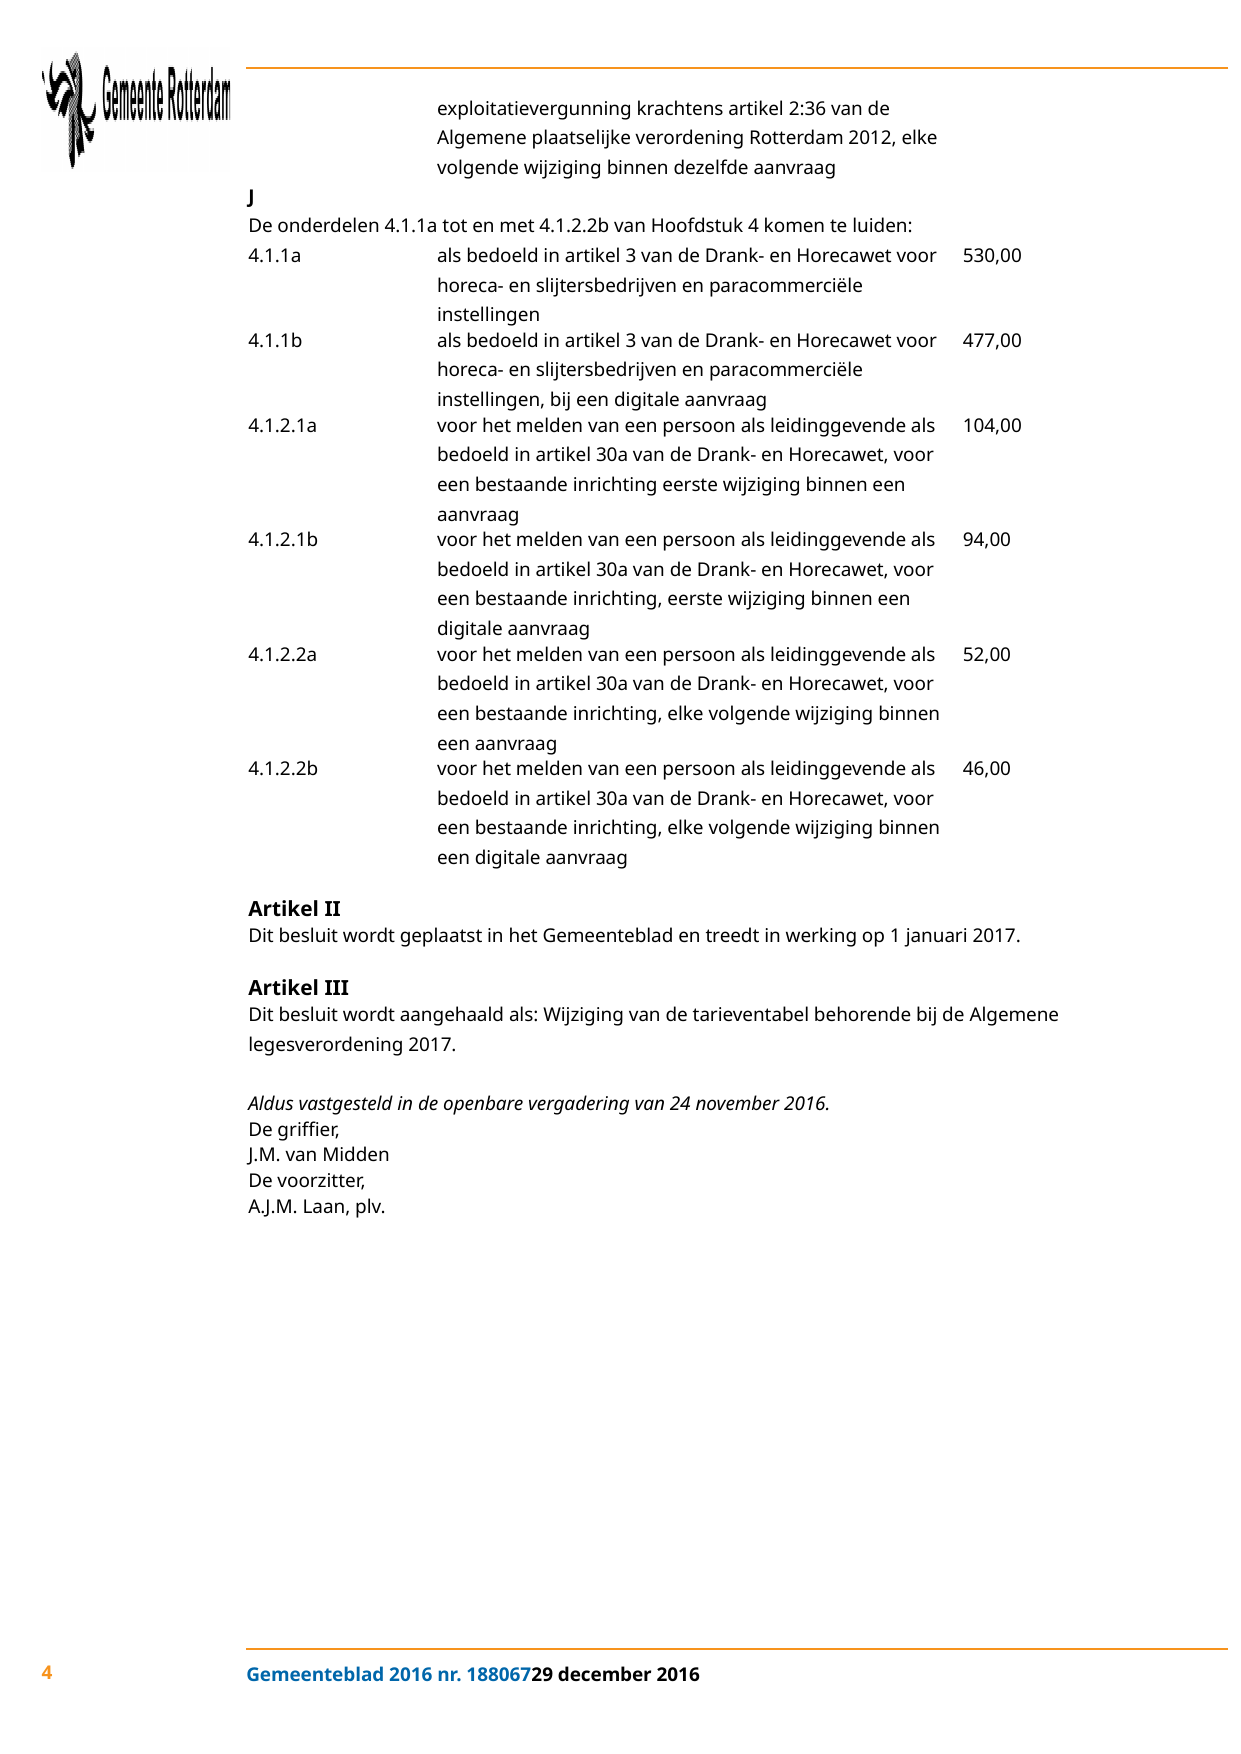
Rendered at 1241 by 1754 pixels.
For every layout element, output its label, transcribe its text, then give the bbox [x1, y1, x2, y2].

table_cell 4.1.1b [248, 327, 437, 412]
table_cell als bedoeld in artikel 3 van de Drank- en Horecawet voor horeca- en slijtersbedrijven en paracommerciële instellingen, bij een digitale aanvraag [437, 327, 963, 412]
text Dit besluit wordt aangehaald als: Wijziging van de tarieventabel behorende bij de Algemene legesverordening 2017. [248, 1001, 1152, 1057]
table_cell 477,00 [963, 327, 1152, 412]
table_cell 4.1.2.2a [248, 641, 437, 755]
text J.M. van Midden [248, 1141, 1152, 1167]
table_header 530,00 [963, 242, 1152, 327]
table_cell voor het melden van een persoon als leidinggevende als bedoeld in artikel 30a van de Drank- en Horecawet, voor een bestaande inrichting, eerste wijziging binnen een digitale aanvraag [437, 526, 963, 641]
table_cell voor het melden van een persoon als leidinggevende als bedoeld in artikel 30a van de Drank- en Horecawet, voor een bestaande inrichting, elke volgende wijziging binnen een digitale aanvraag [437, 755, 963, 870]
table_header 4.1.1a [248, 242, 437, 327]
table_cell 46,00 [963, 755, 1152, 870]
table_cell voor het melden van een persoon als leidinggevende als bedoeld in artikel 30a van de Drank- en Horecawet, voor een bestaande inrichting, elke volgende wijziging binnen een aanvraag [437, 641, 963, 755]
table_cell 94,00 [963, 526, 1152, 641]
text De onderdelen 4.1.1a tot en met 4.1.2.2b van Hoofdstuk 4 komen te luiden: [248, 212, 1152, 238]
table_header als bedoeld in artikel 3 van de Drank- en Horecawet voor horeca- en slijtersbedrijven en paracommerciële instellingen [437, 242, 963, 327]
text De griffier, [248, 1116, 1152, 1141]
table_cell 104,00 [963, 412, 1152, 526]
text A.J.M. Laan, plv. [248, 1193, 1152, 1219]
text Aldus vastgesteld in de openbare vergadering van 24 november 2016. [248, 1090, 1152, 1116]
table_cell 4.1.2.1a [248, 412, 437, 526]
table_cell 4.1.2.2b [248, 755, 437, 870]
table_cell exploitatievergunning krachtens artikel 2:36 van de Algemene plaatselijke verordening Rotterdam 2012, elke volgende wijziging binnen dezelfde aanvraag [437, 95, 963, 180]
table_cell voor het melden van een persoon als leidinggevende als bedoeld in artikel 30a van de Drank- en Horecawet, voor een bestaande inrichting eerste wijziging binnen een aanvraag [437, 412, 963, 526]
table_cell [248, 95, 437, 180]
table_cell 4.1.2.1b [248, 526, 437, 641]
text Artikel II [248, 894, 1152, 922]
table_cell [963, 95, 1152, 180]
text De voorzitter, [248, 1167, 1152, 1193]
text Artikel III [248, 973, 1152, 1001]
table_cell 52,00 [963, 641, 1152, 755]
text Dit besluit wordt geplaatst in het Gemeenteblad en treedt in werking op 1 januari 2017. [248, 922, 1152, 948]
text J [248, 183, 1152, 209]
picture [41, 47, 231, 172]
